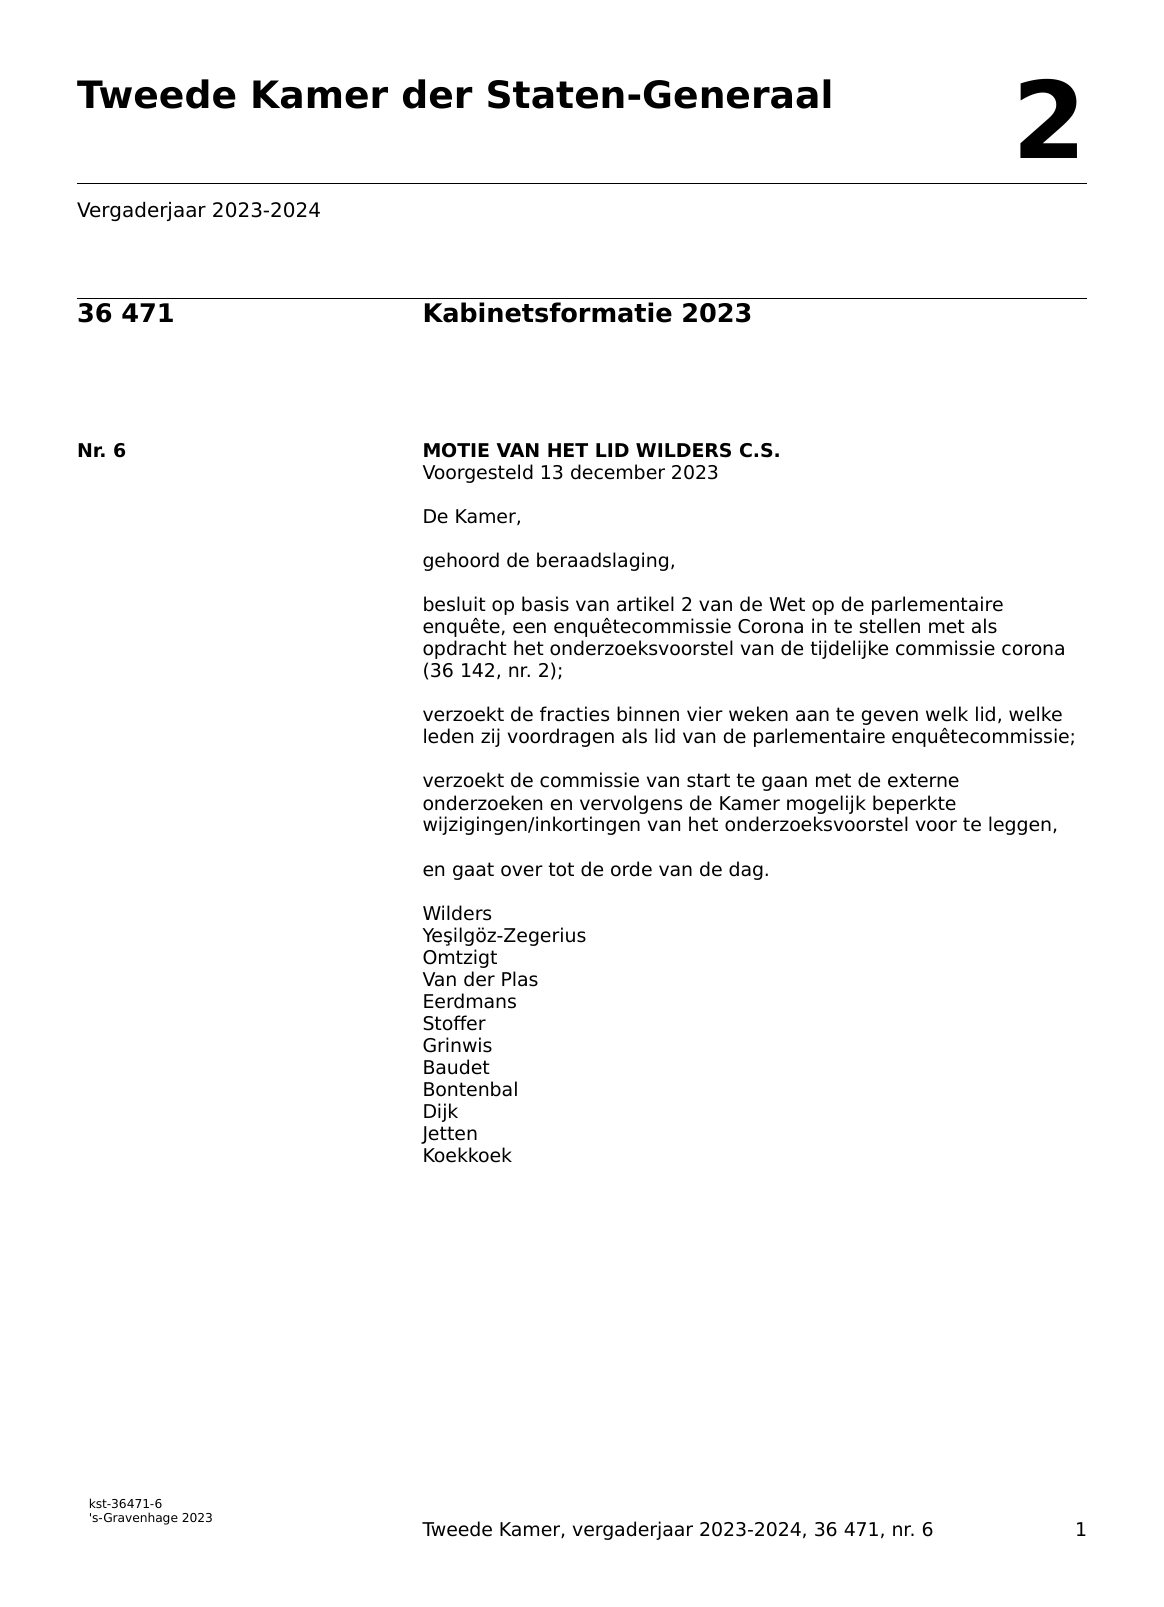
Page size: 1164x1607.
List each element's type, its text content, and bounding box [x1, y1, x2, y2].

table_header 2 [886, 59, 1087, 183]
text Eerdmans [422, 991, 1087, 1013]
text Bontenbal [422, 1078, 1087, 1101]
text Voorgesteld 13 december 2023 [422, 462, 1087, 484]
text Wilders [422, 903, 1087, 925]
text Baudet [422, 1057, 1087, 1078]
text besluit op basis van artikel 2 van de Wet op de parlementaire enquête, een enquêtecommissie Corona in te stellen met als opdracht het onderzoeksvoorstel van de tijdelijke commissie corona (36 142, nr. 2); [422, 594, 1087, 682]
subtitle Nr. 6 MOTIE VAN HET LID WILDERS C.S. [77, 440, 1087, 462]
text Koekkoek [422, 1144, 1087, 1166]
text Yeşilgöz-Zegerius [422, 925, 1087, 947]
text verzoekt de fracties binnen vier weken aan te geven welk lid, welke leden zij voordragen als lid van de parlementaire enquêtecommissie; [422, 704, 1087, 748]
text Dijk [422, 1101, 1087, 1122]
text Grinwis [422, 1034, 1087, 1057]
subtitle 36 471 Kabinetsformatie 2023 [77, 299, 1087, 329]
text verzoekt de commissie van start te gaan met de externe onderzoeken en vervolgens de Kamer mogelijk beperkte wijzigingen/inkortingen van het onderzoeksvoorstel voor te leggen, [422, 770, 1087, 836]
text Omtzigt [422, 947, 1087, 969]
text De Kamer, [422, 506, 1087, 528]
text gehoord de beraadslaging, [422, 550, 1087, 572]
text kst-36471-6 [88, 1497, 323, 1511]
text Stoffer [422, 1013, 1087, 1034]
text Jetten [422, 1122, 1087, 1144]
table_cell Vergaderjaar 2023-2024 [77, 184, 1087, 298]
text 's-Gravenhage 2023 [88, 1511, 323, 1525]
text en gaat over tot de orde van de dag. [422, 858, 1087, 881]
text Van der Plas [422, 969, 1087, 991]
table_header Tweede Kamer der Staten-Generaal [77, 59, 886, 183]
